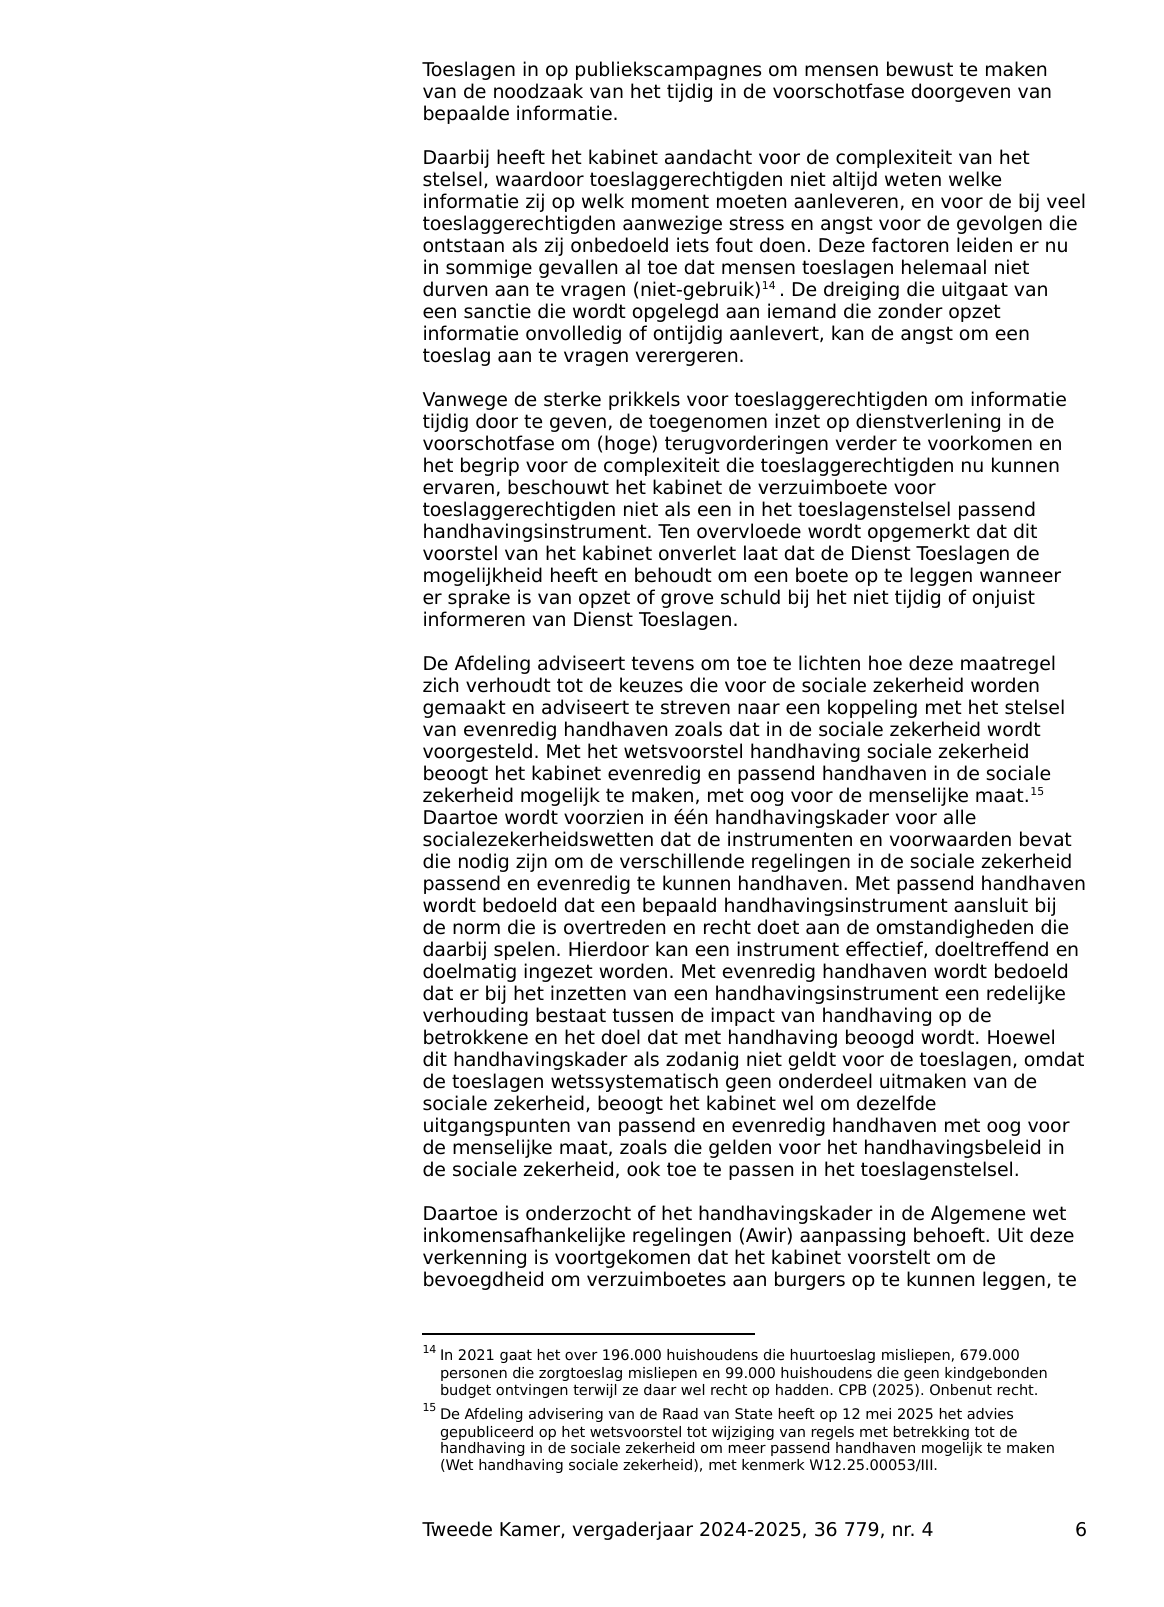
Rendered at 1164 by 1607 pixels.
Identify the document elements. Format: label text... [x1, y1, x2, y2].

text Toeslagen in op publiekscampagnes om mensen bewust te maken van de noodzaak van het tijdig in de voorschotfase doorgeven van bepaalde informatie. [422, 59, 1087, 125]
text Vanwege de sterke prikkels voor toeslaggerechtigden om informatie tijdig door te geven, de toegenomen inzet op dienstverlening in de voorschotfase om (hoge) terugvorderingen verder te voorkomen en het begrip voor de complexiteit die toeslaggerechtigden nu kunnen ervaren, beschouwt het kabinet de verzuimboete voor toeslaggerechtigden niet als een in het toeslagenstelsel passend handhavingsinstrument. Ten overvloede wordt opgemerkt dat dit voorstel van het kabinet onverlet laat dat de Dienst Toeslagen de mogelijkheid heeft en behoudt om een boete op te leggen wanneer er sprake is van opzet of grove schuld bij het niet tijdig of onjuist informeren van Dienst Toeslagen. [422, 389, 1087, 631]
text De Afdeling adviseert tevens om toe te lichten hoe deze maatregel zich verhoudt tot de keuzes die voor de sociale zekerheid worden gemaakt en adviseert te streven naar een koppeling met het stelsel van evenredig handhaven zoals dat in de sociale zekerheid wordt voorgesteld. Met het wetsvoorstel handhaving sociale zekerheid beoogt het kabinet evenredig en passend handhaven in de sociale zekerheid mogelijk te maken, met oog voor de menselijke maat. Daartoe wordt voorzien in één handhavingskader voor alle socialezekerheidswetten dat de instrumenten en voorwaarden bevat die nodig zijn om de verschillende regelingen in de sociale zekerheid passend en evenredig te kunnen handhaven. Met passend handhaven wordt bedoeld dat een bepaald handhavingsinstrument aansluit bij de norm die is overtreden en recht doet aan de omstandigheden die daarbij spelen. Hierdoor kan een instrument effectief, doeltreffend en doelmatig ingezet worden. Met evenredig handhaven wordt bedoeld dat er bij het inzetten van een handhavingsinstrument een redelijke verhouding bestaat tussen de impact van handhaving op de betrokkene en het doel dat met handhaving beoogd wordt. Hoewel dit handhavingskader als zodanig niet geldt voor de toeslagen, omdat de toeslagen wetssystematisch geen onderdeel uitmaken van de sociale zekerheid, beoogt het kabinet wel om dezelfde uitgangspunten van passend en evenredig handhaven met oog voor de menselijke maat, zoals die gelden voor het handhavingsbeleid in de sociale zekerheid, ook toe te passen in het toeslagenstelsel. [422, 653, 1087, 1181]
text In 2021 gaat het over 196.000 huishoudens die huurtoeslag misliepen, 679.000 personen die zorgtoeslag misliepen en 99.000 huishoudens die geen kindgebonden budget ontvingen terwijl ze daar wel recht op hadden. CPB (2025). Onbenut recht. [422, 1343, 1087, 1399]
text De Afdeling advisering van de Raad van State heeft op 12 mei 2025 het advies gepubliceerd op het wetsvoorstel tot wijziging van regels met betrekking tot de handhaving in de sociale zekerheid om meer passend handhaven mogelijk te maken (Wet handhaving sociale zekerheid), met kenmerk W12.25.00053/III. [422, 1402, 1087, 1474]
text Daartoe is onderzocht of het handhavingskader in de Algemene wet inkomensafhankelijke regelingen (Awir) aanpassing behoeft. Uit deze verkenning is voortgekomen dat het kabinet voorstelt om de bevoegdheid om verzuimboetes aan burgers op te kunnen leggen, te [422, 1203, 1087, 1291]
text Daarbij heeft het kabinet aandacht voor de complexiteit van het stelsel, waardoor toeslaggerechtigden niet altijd weten welke informatie zij op welk moment moeten aanleveren, en voor de bij veel toeslaggerechtigden aanwezige stress en angst voor de gevolgen die ontstaan als zij onbedoeld iets fout doen. Deze factoren leiden er nu in sommige gevallen al toe dat mensen toeslagen helemaal niet durven aan te vragen (niet-gebruik). De dreiging die uitgaat van een sanctie die wordt opgelegd aan iemand die zonder opzet informatie onvolledig of ontijdig aanlevert, kan de angst om een toeslag aan te vragen verergeren. [422, 147, 1087, 367]
